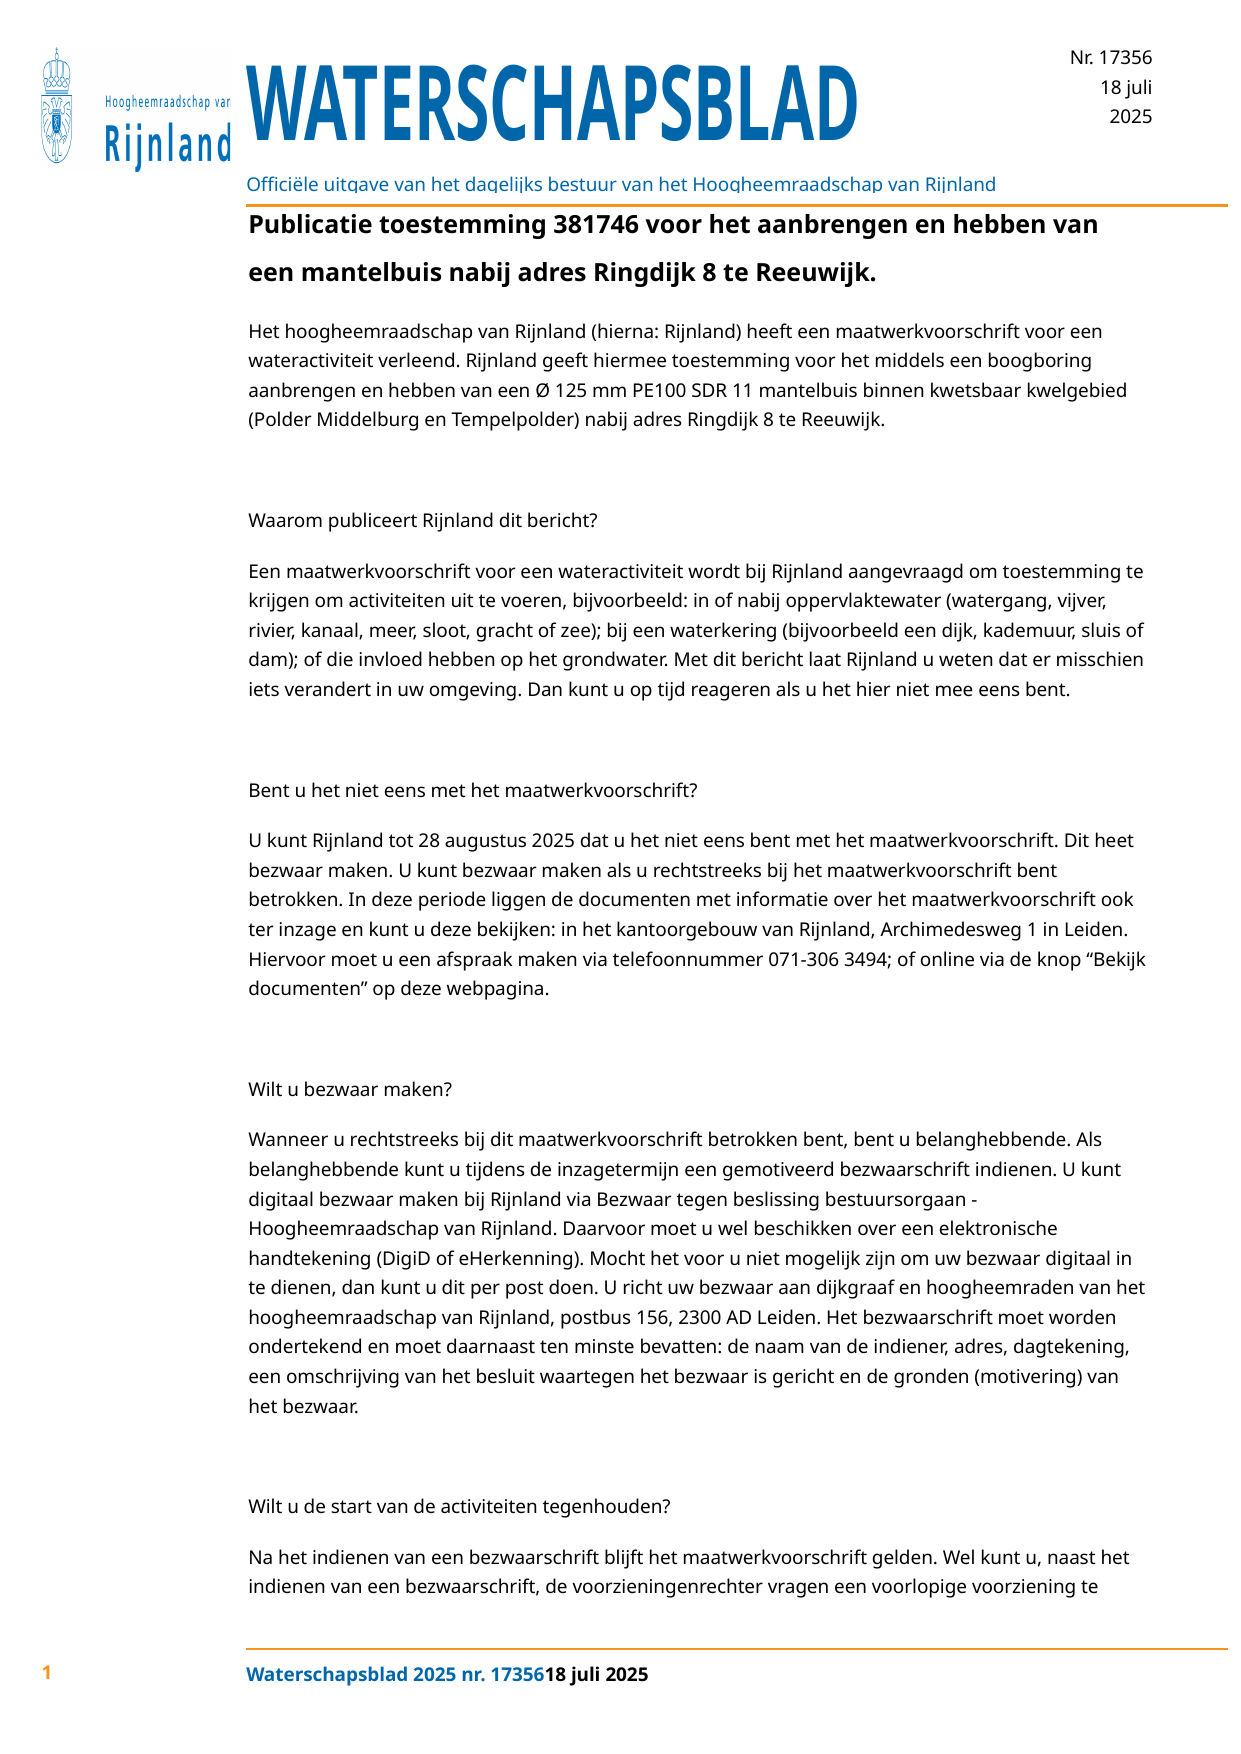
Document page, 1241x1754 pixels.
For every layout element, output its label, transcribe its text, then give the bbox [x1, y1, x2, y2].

text Een maatwerkvoorschrift voor een wateractiviteit wordt bij Rijnland aangevraagd om toestemming te krijgen om activiteiten uit te voeren, bijvoorbeeld: in of nabij oppervlaktewater (watergang, vijver, rivier, kanaal, meer, sloot, gracht of zee); bij een waterkering (bijvoorbeeld een dijk, kademuur, sluis of dam); of die invloed hebben op het grondwater. Met dit bericht laat Rijnland u weten dat er misschien iets verandert in uw omgeving. Dan kunt u op tijd reageren als u het hier niet mee eens bent. [248, 558, 1152, 702]
text Waarom publiceert Rijnland dit bericht? [248, 507, 1152, 533]
text Wilt u bezwaar maken? [248, 1076, 1152, 1102]
text Bent u het niet eens met het maatwerkvoorschrift? [248, 777, 1152, 803]
text U kunt Rijnland tot 28 augustus 2025 dat u het niet eens bent met het maatwerkvoorschrift. Dit heet bezwaar maken. U kunt bezwaar maken als u rechtstreeks bij het maatwerkvoorschrift bent betrokken. In deze periode liggen de documenten met informatie over het maatwerkvoorschrift ook ter inzage en kunt u deze bekijken: in het kantoorgebouw van Rijnland, Archimedesweg 1 in Leiden. Hiervoor moet u een afspraak maken via telefoonnummer 071-306 3494; of online via de knop “Bekijk documenten” op deze webpagina. [248, 827, 1152, 1001]
text Publicatie toestemming 381746 voor het aanbrengen en hebben van een mantelbuis nabij adres Ringdijk 8 te Reeuwijk. [248, 207, 1152, 288]
text Het hoogheemraadschap van Rijnland (hierna: Rijnland) heeft een maatwerkvoorschrift voor een wateractiviteit verleend. Rijnland geeft hiermee toestemming voor het middels een boogboring aanbrengen en hebben van een Ø 125 mm PE100 SDR 11 mantelbuis binnen kwetsbaar kwelgebied (Polder Middelburg en Tempelpolder) nabij adres Ringdijk 8 te Reeuwijk. [248, 318, 1152, 432]
text Wanneer u rechtstreeks bij dit maatwerkvoorschrift betrokken bent, bent u belanghebbende. Als belanghebbende kunt u tijdens de inzagetermijn een gemotiveerd bezwaarschrift indienen. U kunt digitaal bezwaar maken bij Rijnland via Bezwaar tegen beslissing bestuursorgaan - Hoogheemraadschap van Rijnland. Daarvoor moet u wel beschikken over een elektronische handtekening (DigiD of eHerkenning). Mocht het voor u niet mogelijk zijn om uw bezwaar digitaal in te dienen, dan kunt u dit per post doen. U richt uw bezwaar aan dijkgraaf en hoogheemraden van het hoogheemraadschap van Rijnland, postbus 156, 2300 AD Leiden. Het bezwaarschrift moet worden ondertekend en moet daarnaast ten minste bevatten: de naam van de indiener, adres, dagtekening, een omschrijving van het besluit waartegen het bezwaar is gericht en de gronden (motivering) van het bezwaar. [248, 1127, 1152, 1419]
text Wilt u de start van de activiteiten tegenhouden? [248, 1494, 1152, 1519]
text Na het indienen van een bezwaarschrift blijft het maatwerkvoorschrift gelden. Wel kunt u, naast het indienen van een bezwaarschrift, de voorzieningenrechter vragen een voorlopige voorziening te [248, 1544, 1152, 1599]
picture [41, 47, 231, 172]
